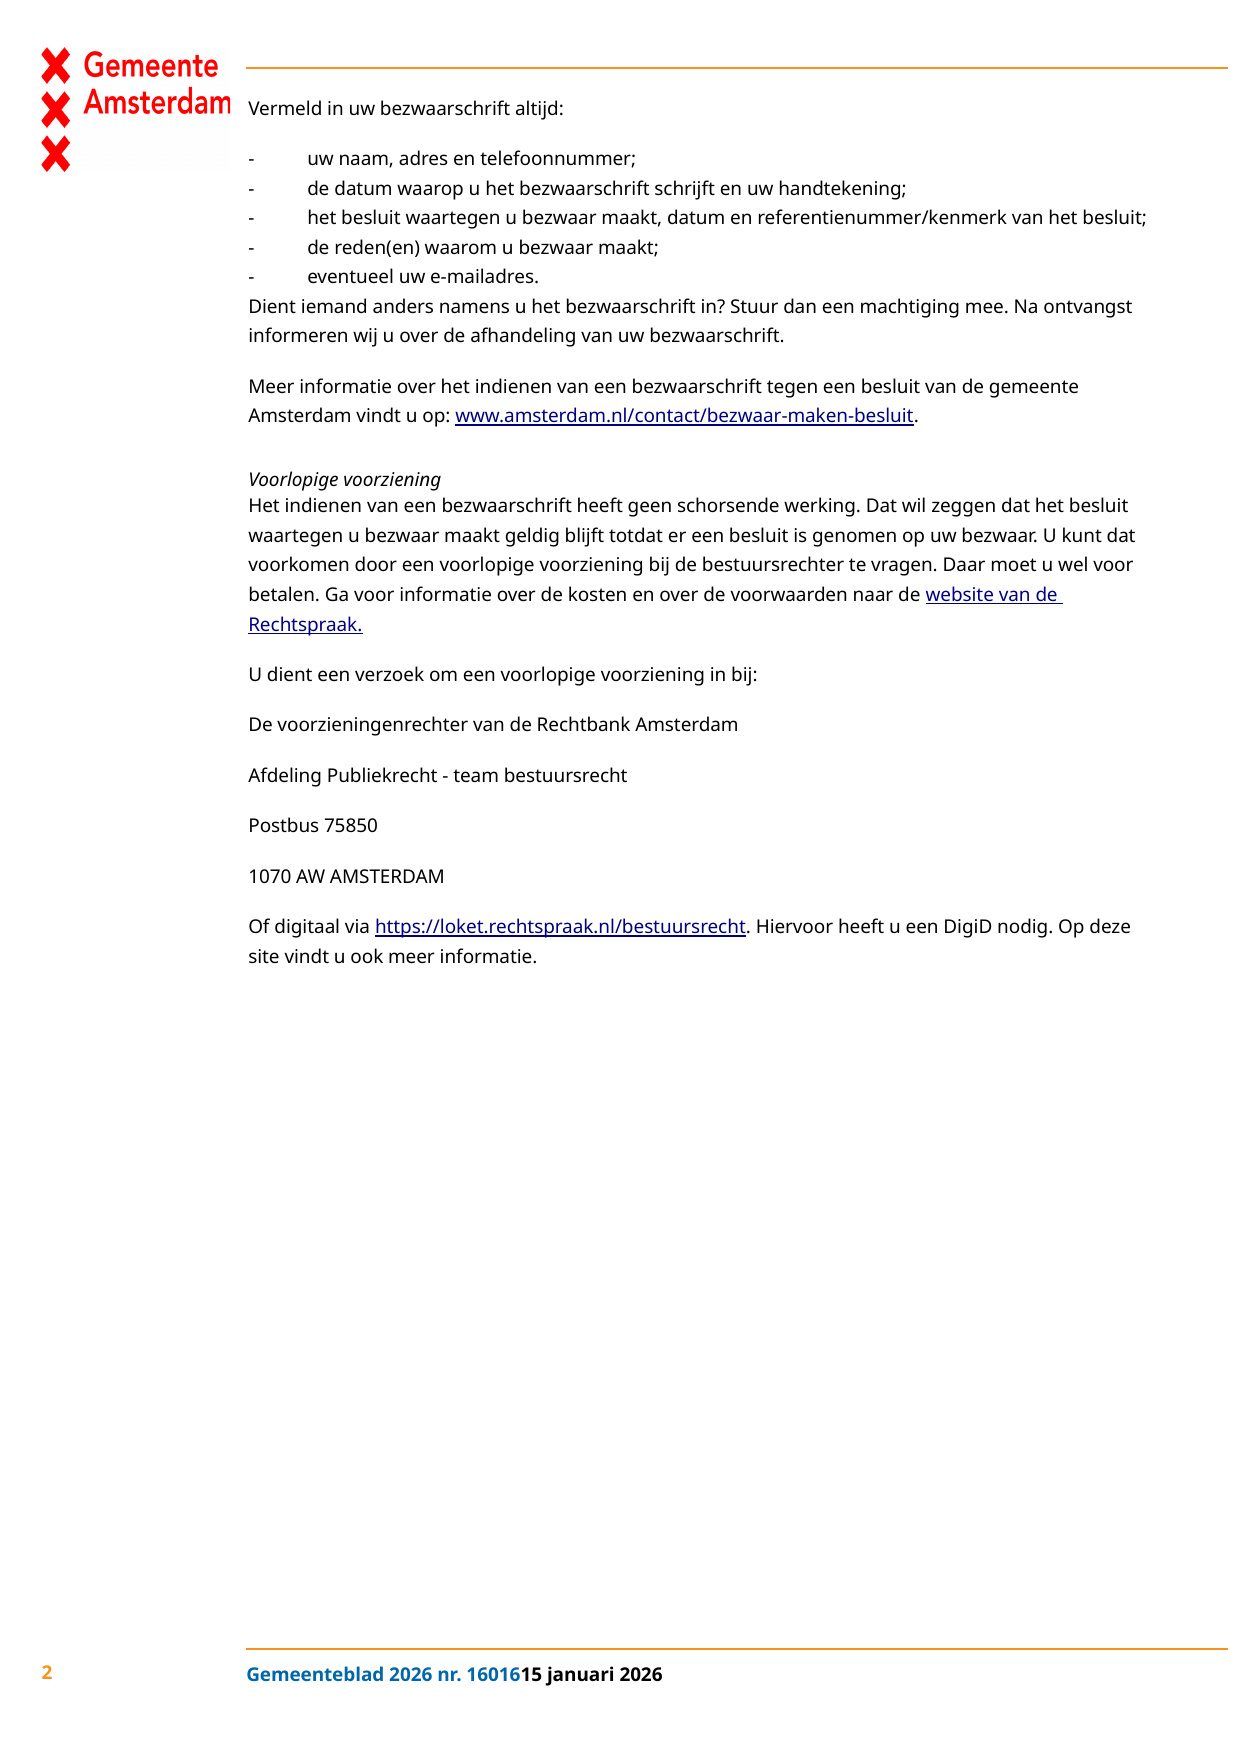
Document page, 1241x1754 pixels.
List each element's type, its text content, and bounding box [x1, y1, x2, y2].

text Of digitaal via https://loket.rechtspraak.nl/bestuursrecht. Hiervoor heeft u een DigiD nodig. Op deze site vindt u ook meer informatie. [248, 913, 1152, 968]
text Afdeling Publiekrecht - team bestuursrecht [248, 762, 1152, 788]
text Postbus 75850 [248, 812, 1152, 838]
list het besluit waartegen u bezwaar maakt, datum en referentienummer/kenmerk van het besluit; [248, 204, 1152, 230]
list eventueel uw e-mailadres. [248, 263, 1152, 289]
text Het indienen van een bezwaarschrift heeft geen schorsende werking. Dat wil zeggen dat het besluit waartegen u bezwaar maakt geldig blijft totdat er een besluit is genomen op uw bezwaar. U kunt dat voorkomen door een voorlopige voorziening bij de bestuursrechter te vragen. Daar moet u wel voor betalen. Ga voor informatie over de kosten en over de voorwaarden naar de website van de Rechtspraak. [248, 492, 1152, 636]
list de datum waarop u het bezwaarschrift schrijft en uw handtekening; [248, 175, 1152, 201]
text Dient iemand anders namens u het bezwaarschrift in? Stuur dan een machtiging mee. Na ontvangst informeren wij u over de afhandeling van uw bezwaarschrift. [248, 293, 1152, 348]
text De voorzieningenrechter van de Rechtbank Amsterdam [248, 712, 1152, 737]
list uw naam, adres en telefoonnummer; [248, 145, 1152, 171]
text 1070 AW AMSTERDAM [248, 863, 1152, 888]
text Voorlopige voorziening [248, 467, 1152, 492]
text U dient een verzoek om een voorlopige voorziening in bij: [248, 661, 1152, 687]
text Meer informatie over het indienen van een bezwaarschrift tegen een besluit van de gemeente Amsterdam vindt u op: www.amsterdam.nl/contact/bezwaar-maken-besluit. [248, 373, 1152, 428]
picture [41, 47, 231, 172]
list de reden(en) waarom u bezwaar maakt; [248, 234, 1152, 260]
text Vermeld in uw bezwaarschrift altijd: [248, 95, 1152, 121]
